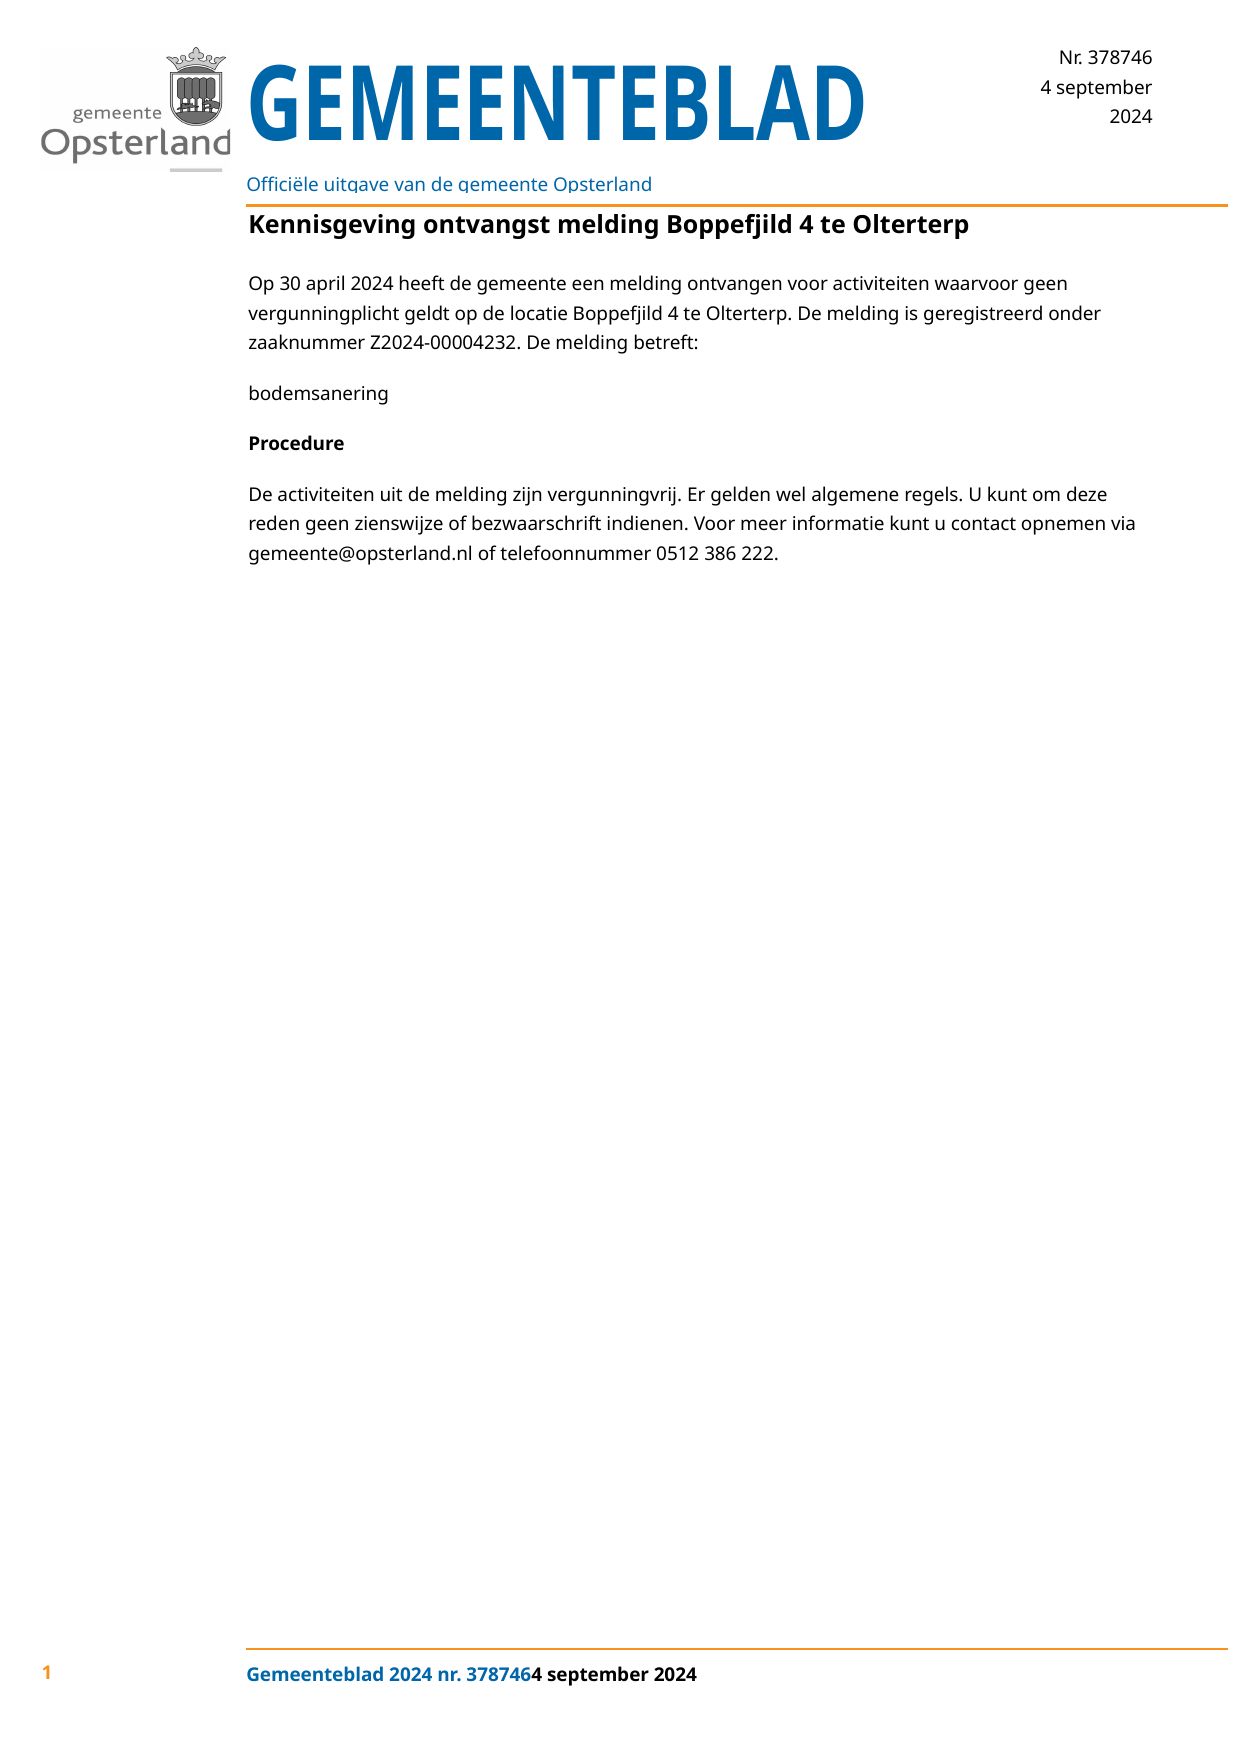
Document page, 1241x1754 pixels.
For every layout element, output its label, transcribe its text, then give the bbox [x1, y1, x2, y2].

text Procedure [248, 430, 1152, 456]
text Op 30 april 2024 heeft de gemeente een melding ontvangen voor activiteiten waarvoor geen vergunningplicht geldt op de locatie Boppefjild 4 te Olterterp. De melding is geregistreerd onder zaaknummer Z2024-00004232. De melding betreft: [248, 270, 1152, 355]
picture [41, 47, 231, 172]
text bodemsanering [248, 380, 1152, 406]
text Kennisgeving ontvangst melding Boppefjild 4 te Olterterp [248, 207, 1152, 241]
text De activiteiten uit de melding zijn vergunningvrij. Er gelden wel algemene regels. U kunt om deze reden geen zienswijze of bezwaarschrift indienen. Voor meer informatie kunt u contact opnemen via gemeente@opsterland.nl of telefoonnummer 0512 386 222. [248, 481, 1152, 566]
